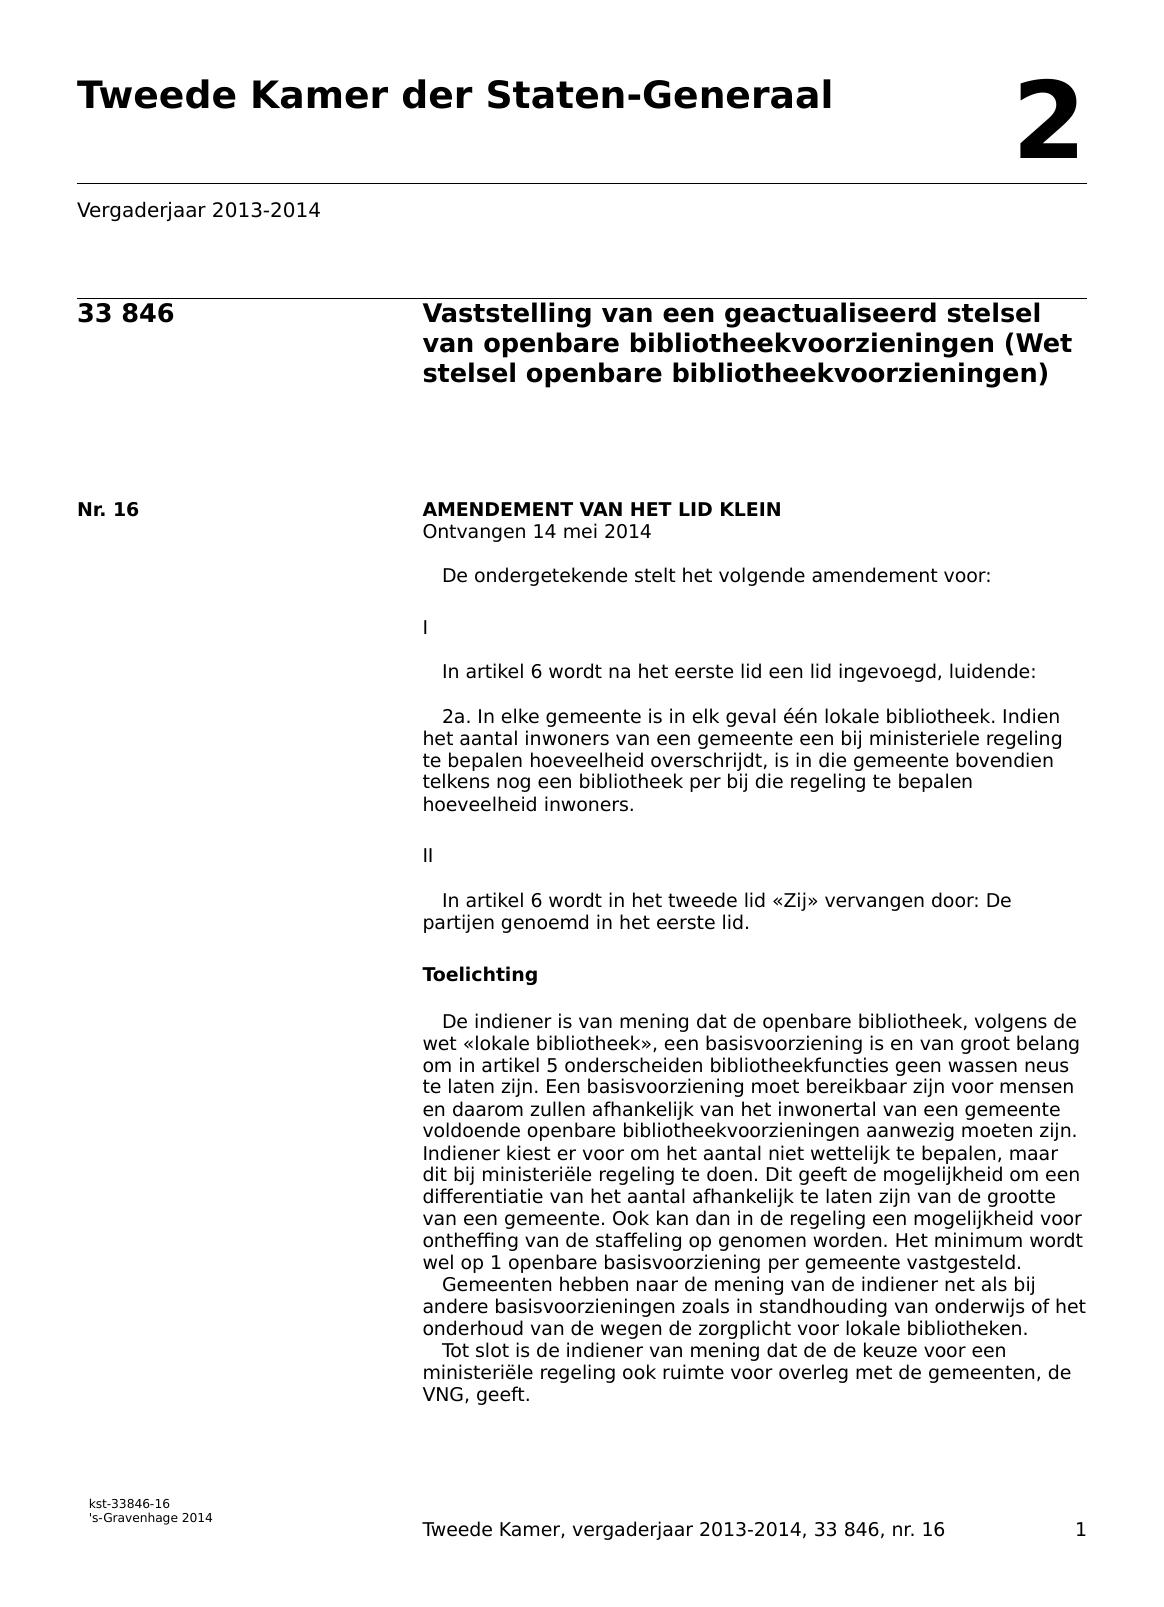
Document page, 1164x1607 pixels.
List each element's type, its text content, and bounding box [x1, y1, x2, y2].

table_header 2 [886, 59, 1087, 183]
text Tot slot is de indiener van mening dat de de keuze voor een ministeriële regeling ook ruimte voor overleg met de gemeenten, de VNG, geeft. [422, 1340, 1087, 1406]
subtitle 33 846 Vaststelling van een geactualiseerd stelsel van openbare bibliotheekvoorzieningen (Wet stelsel openbare bibliotheekvoorzieningen) [77, 299, 1087, 388]
text 2a. In elke gemeente is in elk geval één lokale bibliotheek. Indien het aantal inwoners van een gemeente een bij ministeriele regeling te bepalen hoeveelheid overschrijdt, is in die gemeente bovendien telkens nog een bibliotheek per bij die regeling te bepalen hoeveelheid inwoners. [422, 706, 1087, 815]
text 's-Gravenhage 2014 [88, 1511, 323, 1525]
subtitle Toelichting [422, 963, 1087, 986]
text Gemeenten hebben naar de mening van de indiener net als bij andere basisvoorzieningen zoals in standhouding van onderwijs of het onderhoud van de wegen de zorgplicht voor lokale bibliotheken. [422, 1274, 1087, 1340]
subtitle I [422, 617, 1087, 639]
text In artikel 6 wordt in het tweede lid «Zij» vervangen door: De partijen genoemd in het eerste lid. [422, 889, 1087, 933]
subtitle Nr. 16 AMENDEMENT VAN HET LID KLEIN [77, 499, 1087, 521]
text Ontvangen 14 mei 2014 [422, 521, 1087, 543]
text kst-33846-16 [88, 1497, 323, 1511]
table_cell Vergaderjaar 2013-2014 [77, 184, 1087, 298]
text De indiener is van mening dat de openbare bibliotheek, volgens de wet «lokale bibliotheek», een basisvoorziening is en van groot belang om in artikel 5 onderscheiden bibliotheekfuncties geen wassen neus te laten zijn. Een basisvoorziening moet bereikbaar zijn voor mensen en daarom zullen afhankelijk van het inwonertal van een gemeente voldoende openbare bibliotheekvoorzieningen aanwezig moeten zijn. Indiener kiest er voor om het aantal niet wettelijk te bepalen, maar dit bij ministeriële regeling te doen. Dit geeft de mogelijkheid om een differentiatie van het aantal afhankelijk te laten zijn van de grootte van een gemeente. Ook kan dan in de regeling een mogelijkheid voor ontheffing van de staffeling op genomen worden. Het minimum wordt wel op 1 openbare basisvoorziening per gemeente vastgesteld. [422, 1011, 1087, 1274]
text In artikel 6 wordt na het eerste lid een lid ingevoegd, luidende: [422, 661, 1087, 683]
text De ondergetekende stelt het volgende amendement voor: [422, 565, 1087, 587]
table_header Tweede Kamer der Staten-Generaal [77, 59, 886, 183]
subtitle II [422, 845, 1087, 867]
